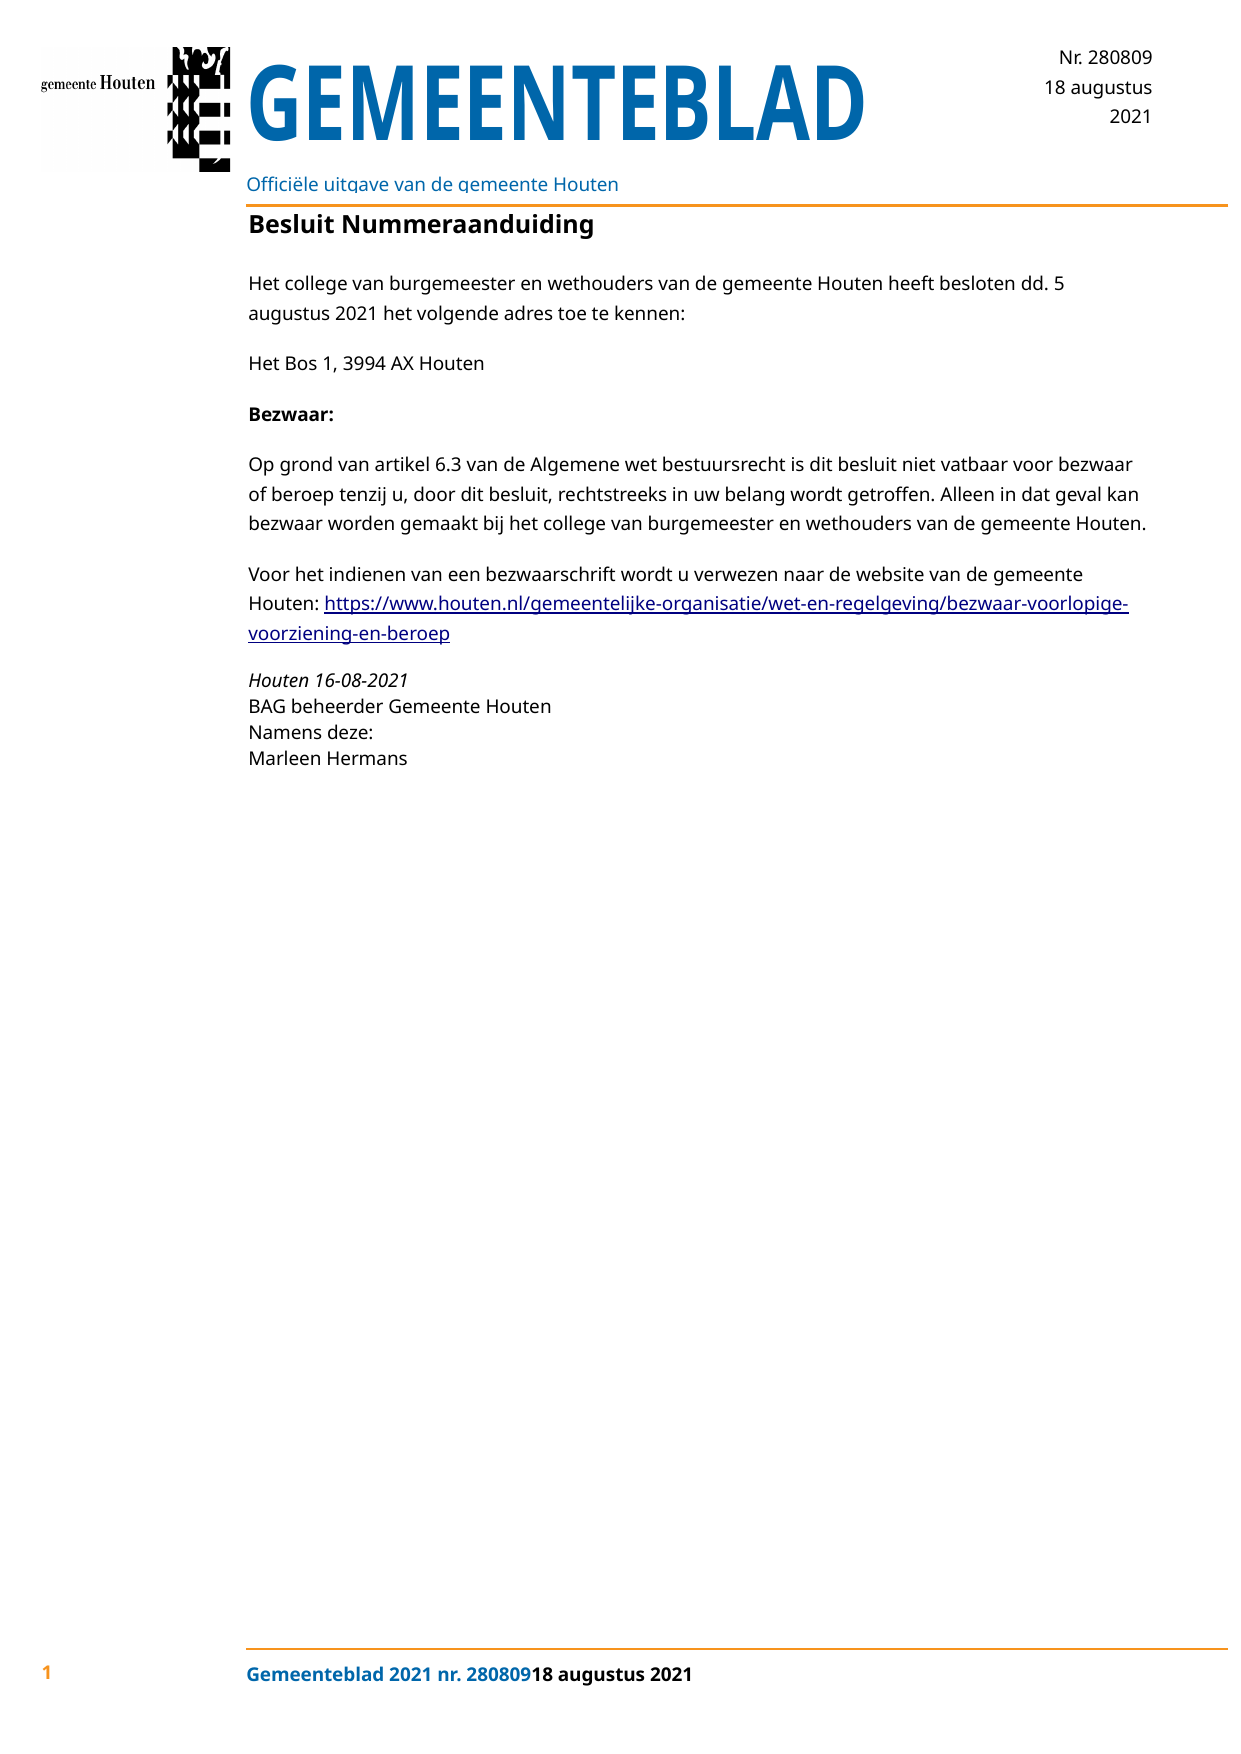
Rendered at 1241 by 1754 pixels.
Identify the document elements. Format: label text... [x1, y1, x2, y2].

text BAG beheerder Gemeente Houten [248, 693, 1152, 719]
text Het Bos 1, 3994 AX Houten [248, 350, 1152, 376]
text Op grond van artikel 6.3 van de Algemene wet bestuursrecht is dit besluit niet vatbaar voor bezwaar of beroep tenzij u, door dit besluit, rechtstreeks in uw belang wordt getroffen. Alleen in dat geval kan bezwaar worden gemaakt bij het college van burgemeester en wethouders van de gemeente Houten. [248, 451, 1152, 536]
text Namens deze: [248, 719, 1152, 745]
text Het college van burgemeester en wethouders van de gemeente Houten heeft besloten dd. 5 augustus 2021 het volgende adres toe te kennen: [248, 270, 1152, 326]
picture [41, 47, 231, 172]
text Houten 16-08-2021 [248, 668, 1152, 693]
text Besluit Nummeraanduiding [248, 207, 1152, 241]
text Marleen Hermans [248, 745, 1152, 771]
text Bezwaar: [248, 401, 1152, 426]
text Voor het indienen van een bezwaarschrift wordt u verwezen naar de website van de gemeente Houten: https://www.houten.nl/gemeentelijke-organisatie/wet-en-regelgeving/bezwaar-voorlopige-voorziening-en-beroep [248, 561, 1152, 646]
